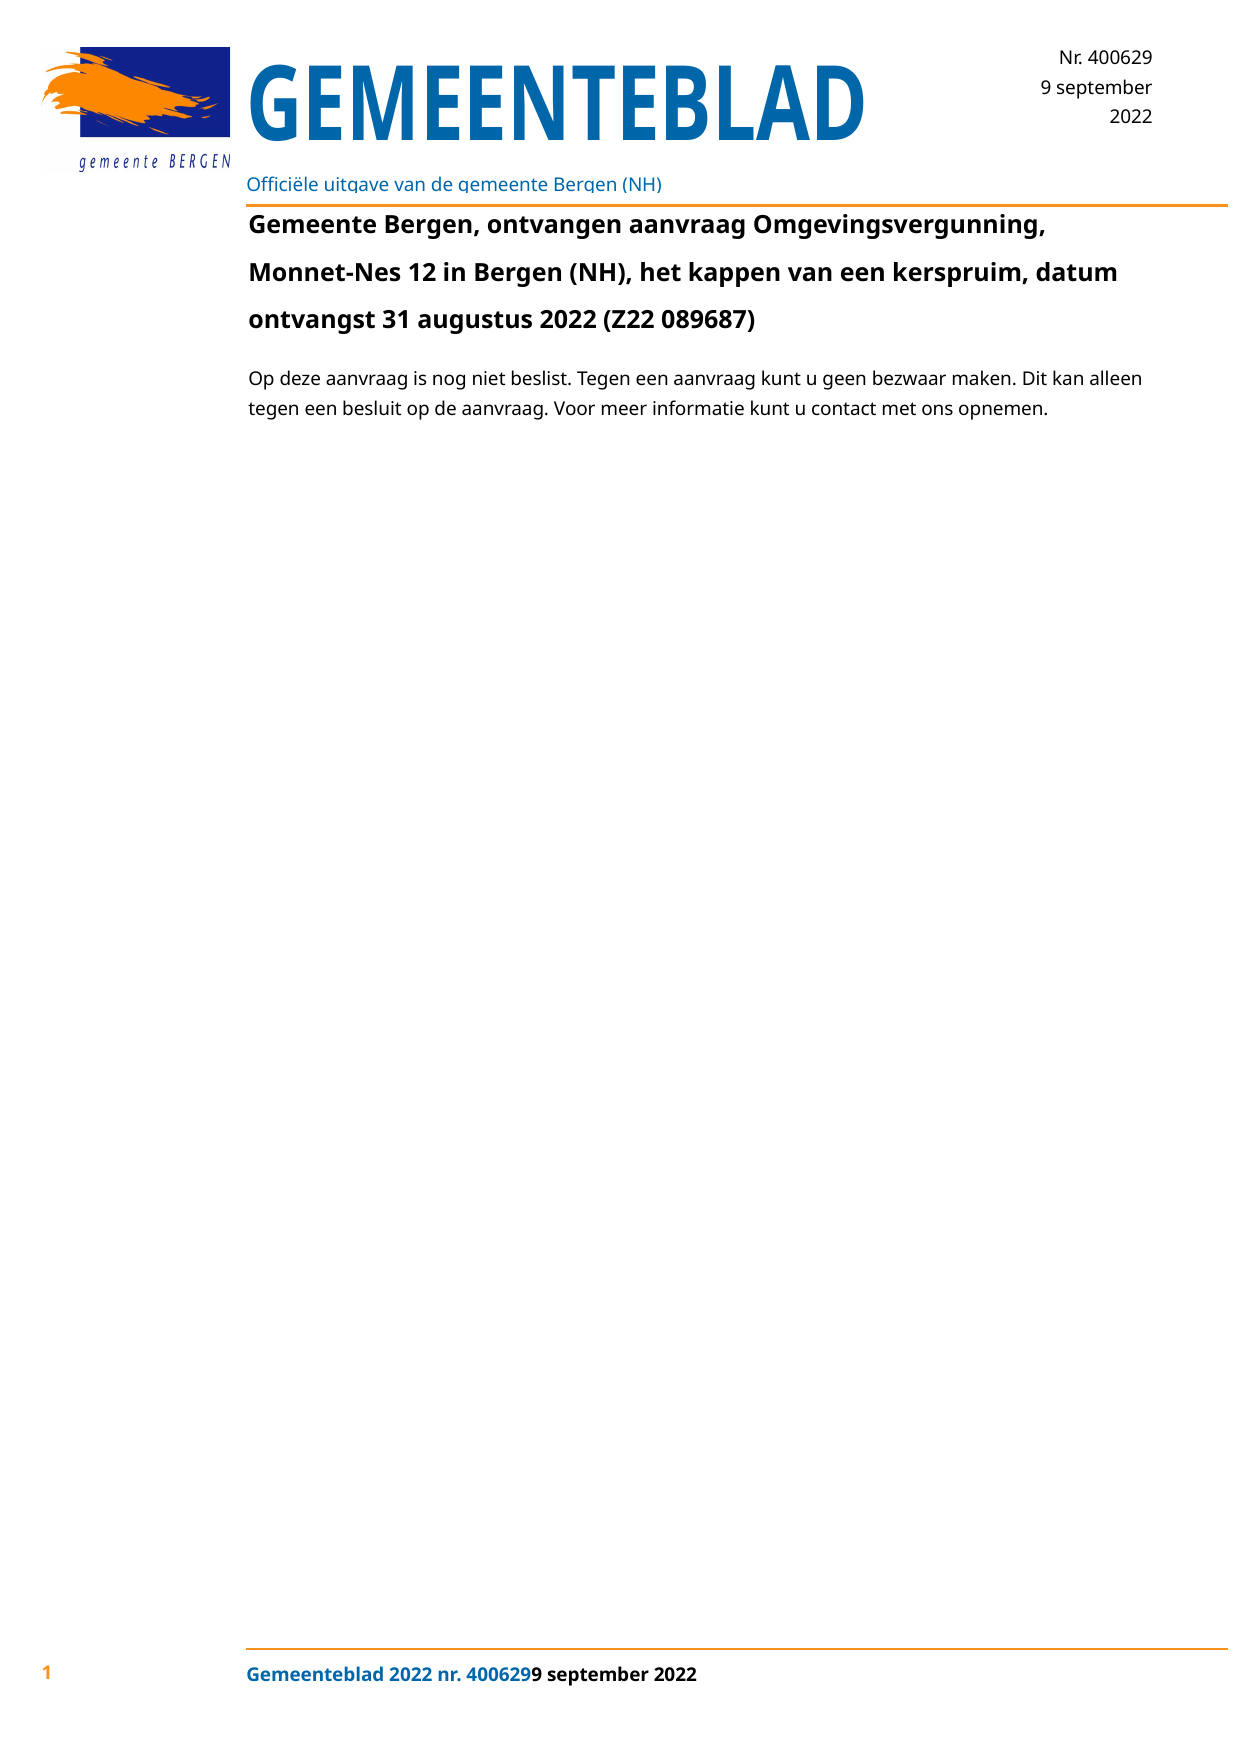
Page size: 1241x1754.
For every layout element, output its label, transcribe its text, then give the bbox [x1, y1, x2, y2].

text Gemeente Bergen, ontvangen aanvraag Omgevingsvergunning, Monnet-Nes 12 in Bergen (NH), het kappen van een kerspruim, datum ontvangst 31 augustus 2022 (Z22 089687) [248, 207, 1152, 336]
text Op deze aanvraag is nog niet beslist. Tegen een aanvraag kunt u geen bezwaar maken. Dit kan alleen tegen een besluit op de aanvraag. Voor meer informatie kunt u contact met ons opnemen. [248, 366, 1152, 421]
picture [41, 47, 231, 172]
